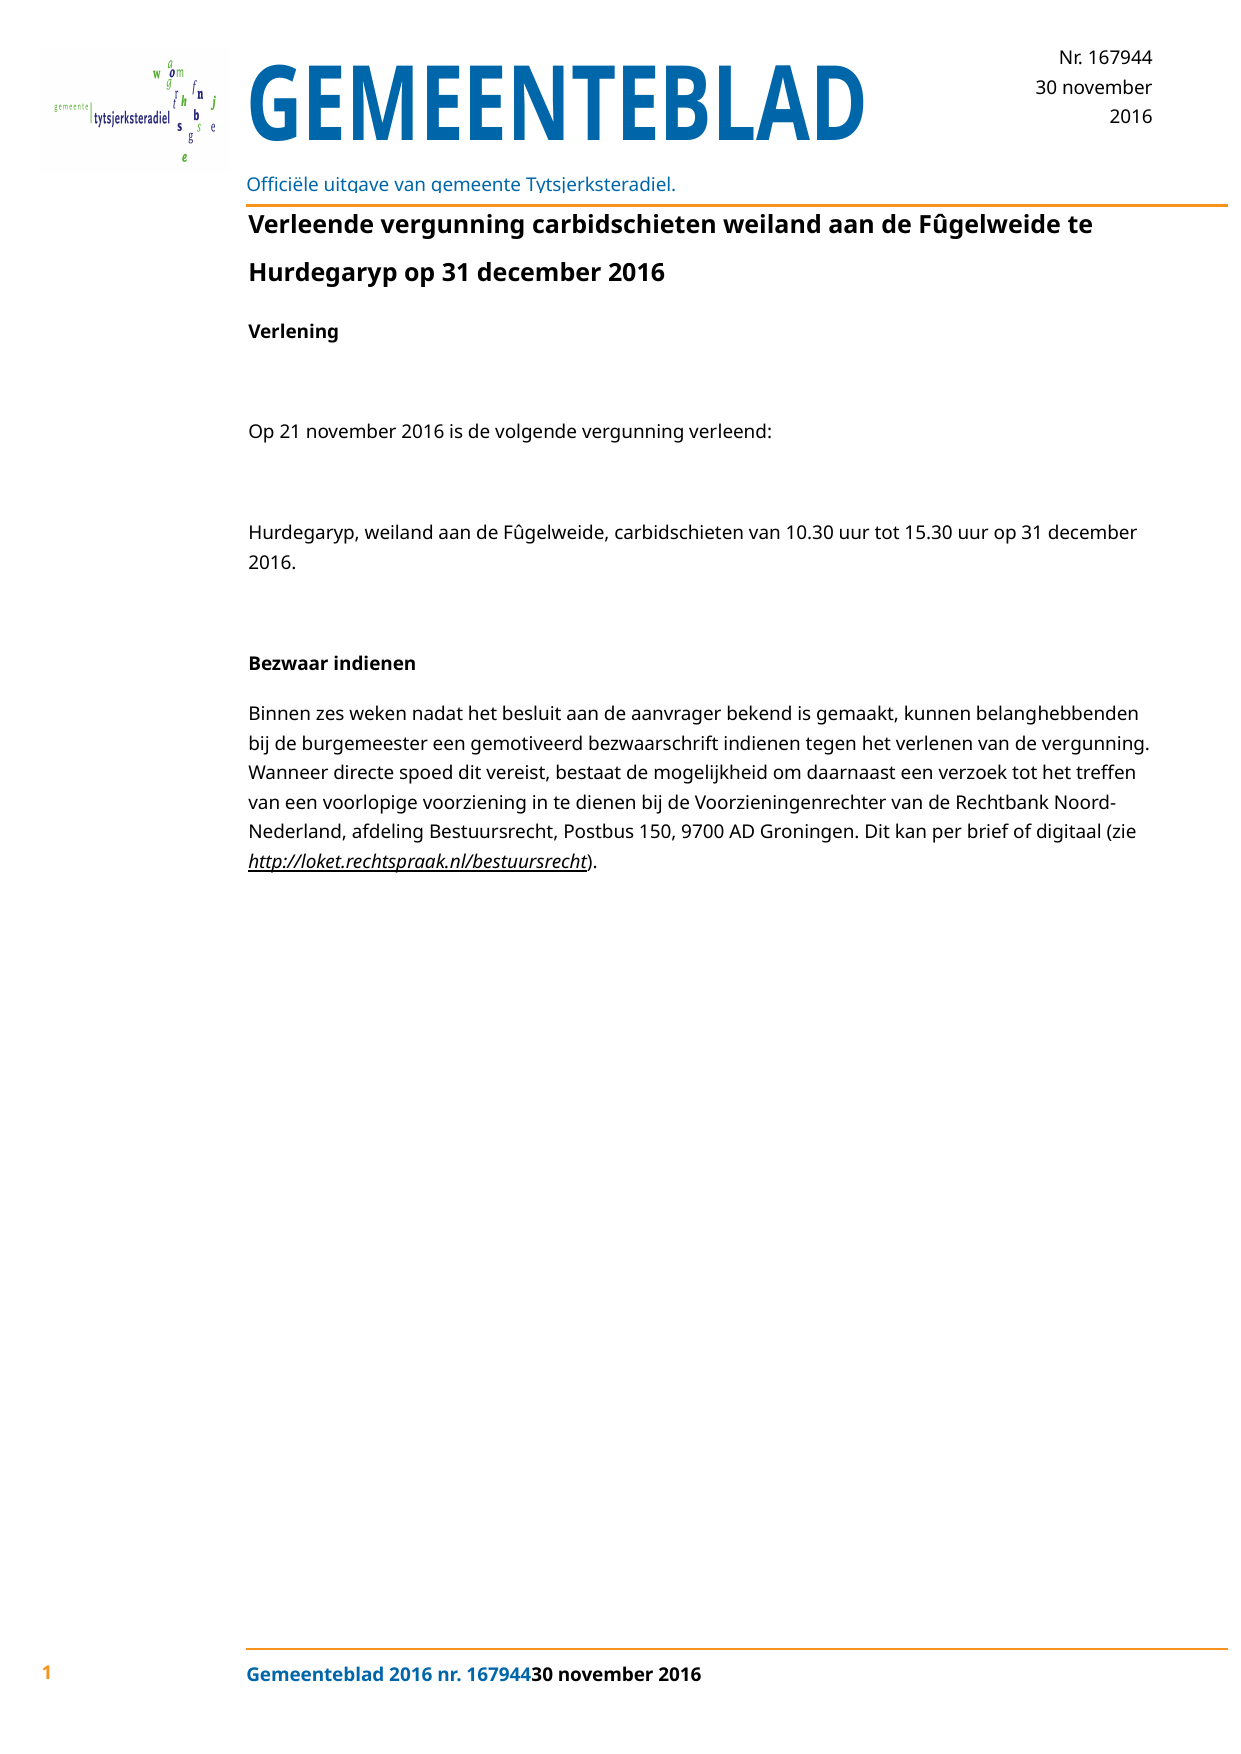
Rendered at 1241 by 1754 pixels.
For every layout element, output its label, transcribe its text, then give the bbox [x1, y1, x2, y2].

text Bezwaar indienen [248, 650, 1152, 676]
picture [41, 47, 231, 172]
text Op 21 november 2016 is de volgende vergunning ver­leend: [248, 419, 1152, 444]
text Binnen zes weken nadat het besluit aan de aanvrager bekend is gemaakt, kunnen belang­hebbenden bij de burgemeester een gemotiveerd bezwaarschrift indienen tegen het verlenen van de ver­gunning. Wanneer directe spoed dit vereist, bestaat de mogelijkheid om daarnaast een verzoek tot het treffen van een voorlopige voorziening in te dienen bij de Voorzieningenrechter van de Rechtbank Noord-Nederland, afdeling Bestuursrecht, Postbus 150, 9700 AD Groningen. Dit kan per brief of digitaal (zie http://loket.rechtspraak.nl/bestuursrecht). [248, 700, 1152, 874]
text Hurdegaryp, weiland aan de Fûgelweide, carbidschieten van 10.30 uur tot 15.30 uur op 31 december 2016. [248, 519, 1152, 575]
text Verleende vergunning carbidschieten weiland aan de Fûgelweide te Hurdegaryp op 31 december 2016 [248, 207, 1152, 288]
text Verlening [248, 318, 1152, 344]
